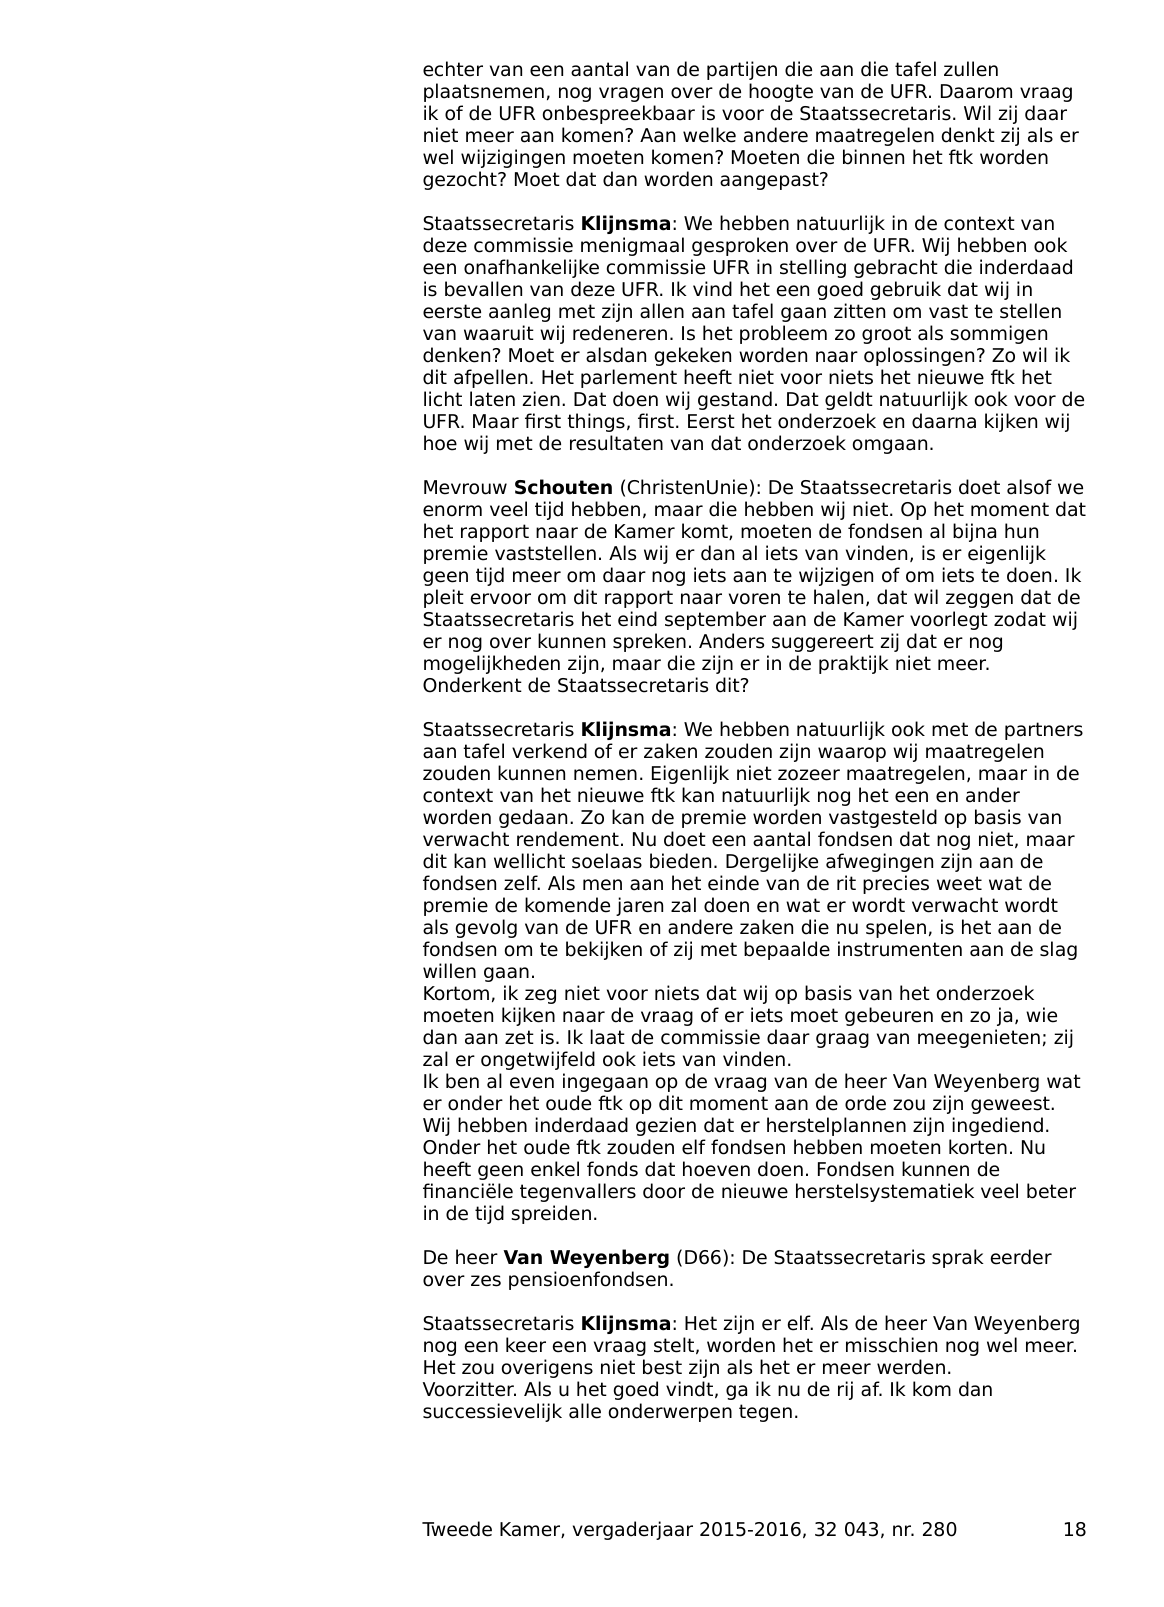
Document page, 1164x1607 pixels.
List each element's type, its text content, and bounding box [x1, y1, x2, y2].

text Staatssecretaris Klijnsma: We hebben natuurlijk ook met de partners aan tafel verkend of er zaken zouden zijn waarop wij maatregelen zouden kunnen nemen. Eigenlijk niet zozeer maatregelen, maar in de context van het nieuwe ftk kan natuurlijk nog het een en ander worden gedaan. Zo kan de premie worden vastgesteld op basis van verwacht rendement. Nu doet een aantal fondsen dat nog niet, maar dit kan wellicht soelaas bieden. Dergelijke afwegingen zijn aan de fondsen zelf. Als men aan het einde van de rit precies weet wat de premie de komende jaren zal doen en wat er wordt verwacht wordt als gevolg van de UFR en andere zaken die nu spelen, is het aan de fondsen om te bekijken of zij met bepaalde instrumenten aan de slag willen gaan. [422, 719, 1087, 983]
text echter van een aantal van de partijen die aan die tafel zullen plaatsnemen, nog vragen over de hoogte van de UFR. Daarom vraag ik of de UFR onbespreekbaar is voor de Staatssecretaris. Wil zij daar niet meer aan komen? Aan welke andere maatregelen denkt zij als er wel wijzigingen moeten komen? Moeten die binnen het ftk worden gezocht? Moet dat dan worden aangepast? [422, 59, 1087, 191]
text Staatssecretaris Klijnsma: We hebben natuurlijk in de context van deze commissie menigmaal gesproken over de UFR. Wij hebben ook een onafhankelijke commissie UFR in stelling gebracht die inderdaad is bevallen van deze UFR. Ik vind het een goed gebruik dat wij in eerste aanleg met zijn allen aan tafel gaan zitten om vast te stellen van waaruit wij redeneren. Is het probleem zo groot als sommigen denken? Moet er alsdan gekeken worden naar oplossingen? Zo wil ik dit afpellen. Het parlement heeft niet voor niets het nieuwe ftk het licht laten zien. Dat doen wij gestand. Dat geldt natuurlijk ook voor de UFR. Maar first things, first. Eerst het onderzoek en daarna kijken wij hoe wij met de resultaten van dat onderzoek omgaan. [422, 213, 1087, 455]
text Kortom, ik zeg niet voor niets dat wij op basis van het onderzoek moeten kijken naar de vraag of er iets moet gebeuren en zo ja, wie dan aan zet is. Ik laat de commissie daar graag van meegenieten; zij zal er ongetwijfeld ook iets van vinden. [422, 983, 1087, 1071]
text De heer Van Weyenberg (D66): De Staatssecretaris sprak eerder over zes pensioenfondsen. [422, 1247, 1087, 1291]
text Ik ben al even ingegaan op de vraag van de heer Van Weyenberg wat er onder het oude ftk op dit moment aan de orde zou zijn geweest. Wij hebben inderdaad gezien dat er herstelplannen zijn ingediend. Onder het oude ftk zouden elf fondsen hebben moeten korten. Nu heeft geen enkel fonds dat hoeven doen. Fondsen kunnen de financiële tegenvallers door de nieuwe herstelsystematiek veel beter in de tijd spreiden. [422, 1071, 1087, 1224]
text Mevrouw Schouten (ChristenUnie): De Staatssecretaris doet alsof we enorm veel tijd hebben, maar die hebben wij niet. Op het moment dat het rapport naar de Kamer komt, moeten de fondsen al bijna hun premie vaststellen. Als wij er dan al iets van vinden, is er eigenlijk geen tijd meer om daar nog iets aan te wijzigen of om iets te doen. Ik pleit ervoor om dit rapport naar voren te halen, dat wil zeggen dat de Staatssecretaris het eind september aan de Kamer voorlegt zodat wij er nog over kunnen spreken. Anders suggereert zij dat er nog mogelijkheden zijn, maar die zijn er in de praktijk niet meer. Onderkent de Staatssecretaris dit? [422, 477, 1087, 697]
text Staatssecretaris Klijnsma: Het zijn er elf. Als de heer Van Weyenberg nog een keer een vraag stelt, worden het er misschien nog wel meer. Het zou overigens niet best zijn als het er meer werden. [422, 1313, 1087, 1379]
text Voorzitter. Als u het goed vindt, ga ik nu de rij af. Ik kom dan successievelijk alle onderwerpen tegen. [422, 1379, 1087, 1423]
